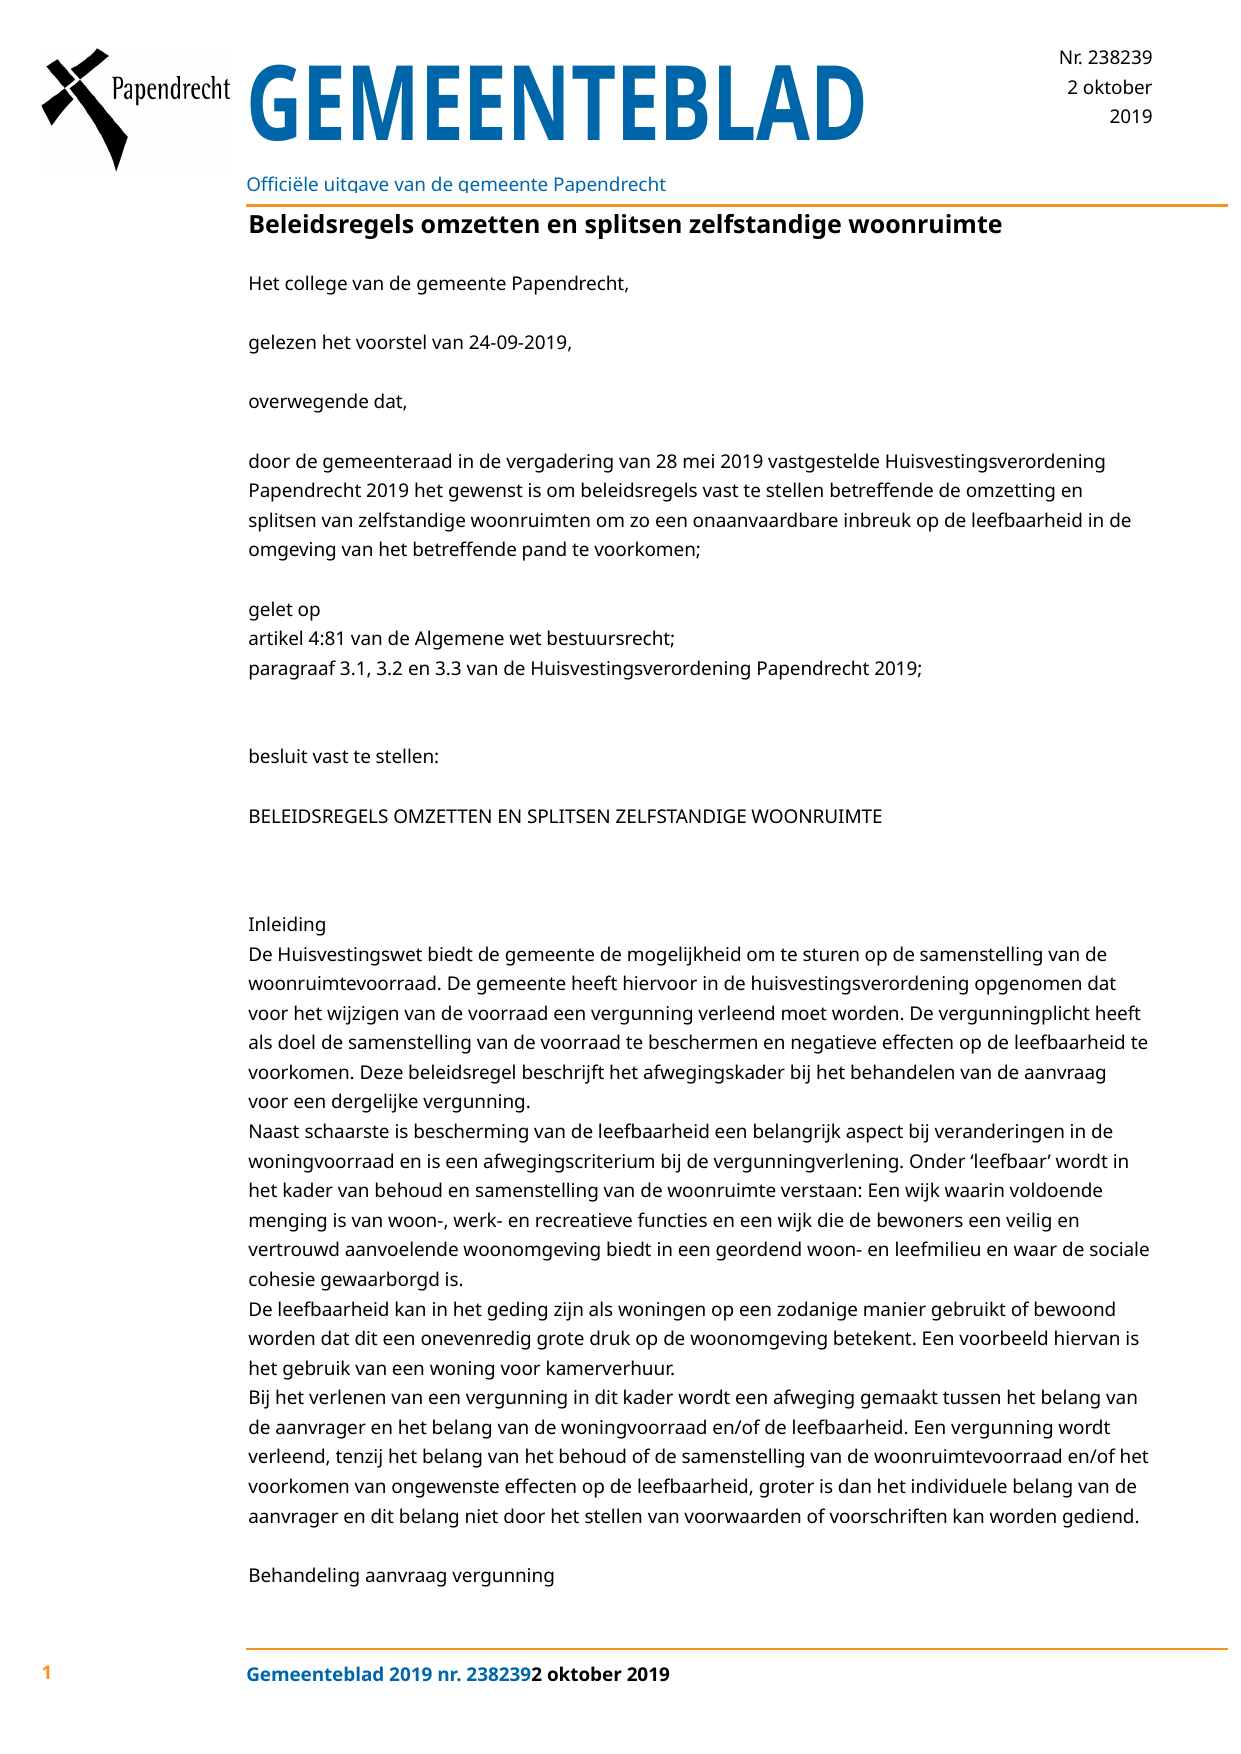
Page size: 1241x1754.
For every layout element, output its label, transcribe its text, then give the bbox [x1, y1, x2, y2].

text Behandeling aanvraag vergunning [248, 1562, 1152, 1588]
text gelet op [248, 596, 1152, 621]
text De Huisvestingswet biedt de gemeente de mogelijkheid om te sturen op de samenstelling van de woonruimtevoorraad. De gemeente heeft hiervoor in de huisvestingsverordening opgenomen dat voor het wijzigen van de voorraad een vergunning verleend moet worden. De vergunningplicht heeft als doel de samenstelling van de voorraad te beschermen en negatieve effecten op de leefbaarheid te voorkomen. Deze beleidsregel beschrijft het afwegingskader bij het behandelen van de aanvraag voor een dergelijke vergunning. [248, 941, 1152, 1114]
text gelezen het voorstel van 24-09-2019, [248, 329, 1152, 355]
text Bij het verlenen van een vergunning in dit kader wordt een afweging gemaakt tussen het belang van de aanvrager en het belang van de woningvoorraad en/of de leefbaarheid. Een vergunning wordt verleend, tenzij het belang van het behoud of de samenstelling van de woonruimtevoorraad en/of het voorkomen van ongewenste effecten op de leefbaarheid, groter is dan het individuele belang van de aanvrager en dit belang niet door het stellen van voorwaarden of voorschriften kan worden gediend. [248, 1384, 1152, 1529]
text besluit vast te stellen: [248, 744, 1152, 769]
picture [41, 47, 231, 172]
text Beleidsregels omzetten en splitsen zelfstandige woonruimte [248, 207, 1152, 241]
text artikel 4:81 van de Algemene wet bestuursrecht; [248, 625, 1152, 651]
text paragraaf 3.1, 3.2 en 3.3 van de Huisvestingsverordening Papendrecht 2019; [248, 655, 1152, 681]
text De leefbaarheid kan in het geding zijn als woningen op een zodanige manier gebruikt of bewoond worden dat dit een onevenredig grote druk op de woonomgeving betekent. Een voorbeeld hiervan is het gebruik van een woning voor kamerverhuur. [248, 1296, 1152, 1381]
text BELEIDSREGELS OMZETTEN EN SPLITSEN ZELFSTANDIGE WOONRUIMTE [248, 803, 1152, 828]
text Naast schaarste is bescherming van de leefbaarheid een belangrijk aspect bij veranderingen in de woningvoorraad en is een afwegingscriterium bij de vergunningverlening. Onder ‘leefbaar’ wordt in het kader van behoud en samenstelling van de woonruimte verstaan: Een wijk waarin voldoende menging is van woon-, werk- en recreatieve functies en een wijk die de bewoners een veilig en vertrouwd aanvoelende woonomgeving biedt in een geordend woon- en leefmilieu en waar de sociale cohesie gewaarborgd is. [248, 1118, 1152, 1292]
text door de gemeenteraad in de vergadering van 28 mei 2019 vastgestelde Huisvestingsverordening Papendrecht 2019 het gewenst is om beleidsregels vast te stellen betreffende de omzetting en splitsen van zelfstandige woonruimten om zo een onaanvaardbare inbreuk op de leefbaarheid in de omgeving van het betreffende pand te voorkomen; [248, 448, 1152, 562]
text Inleiding [248, 911, 1152, 937]
text Het college van de gemeente Papendrecht, [248, 270, 1152, 296]
text overwegende dat, [248, 389, 1152, 414]
